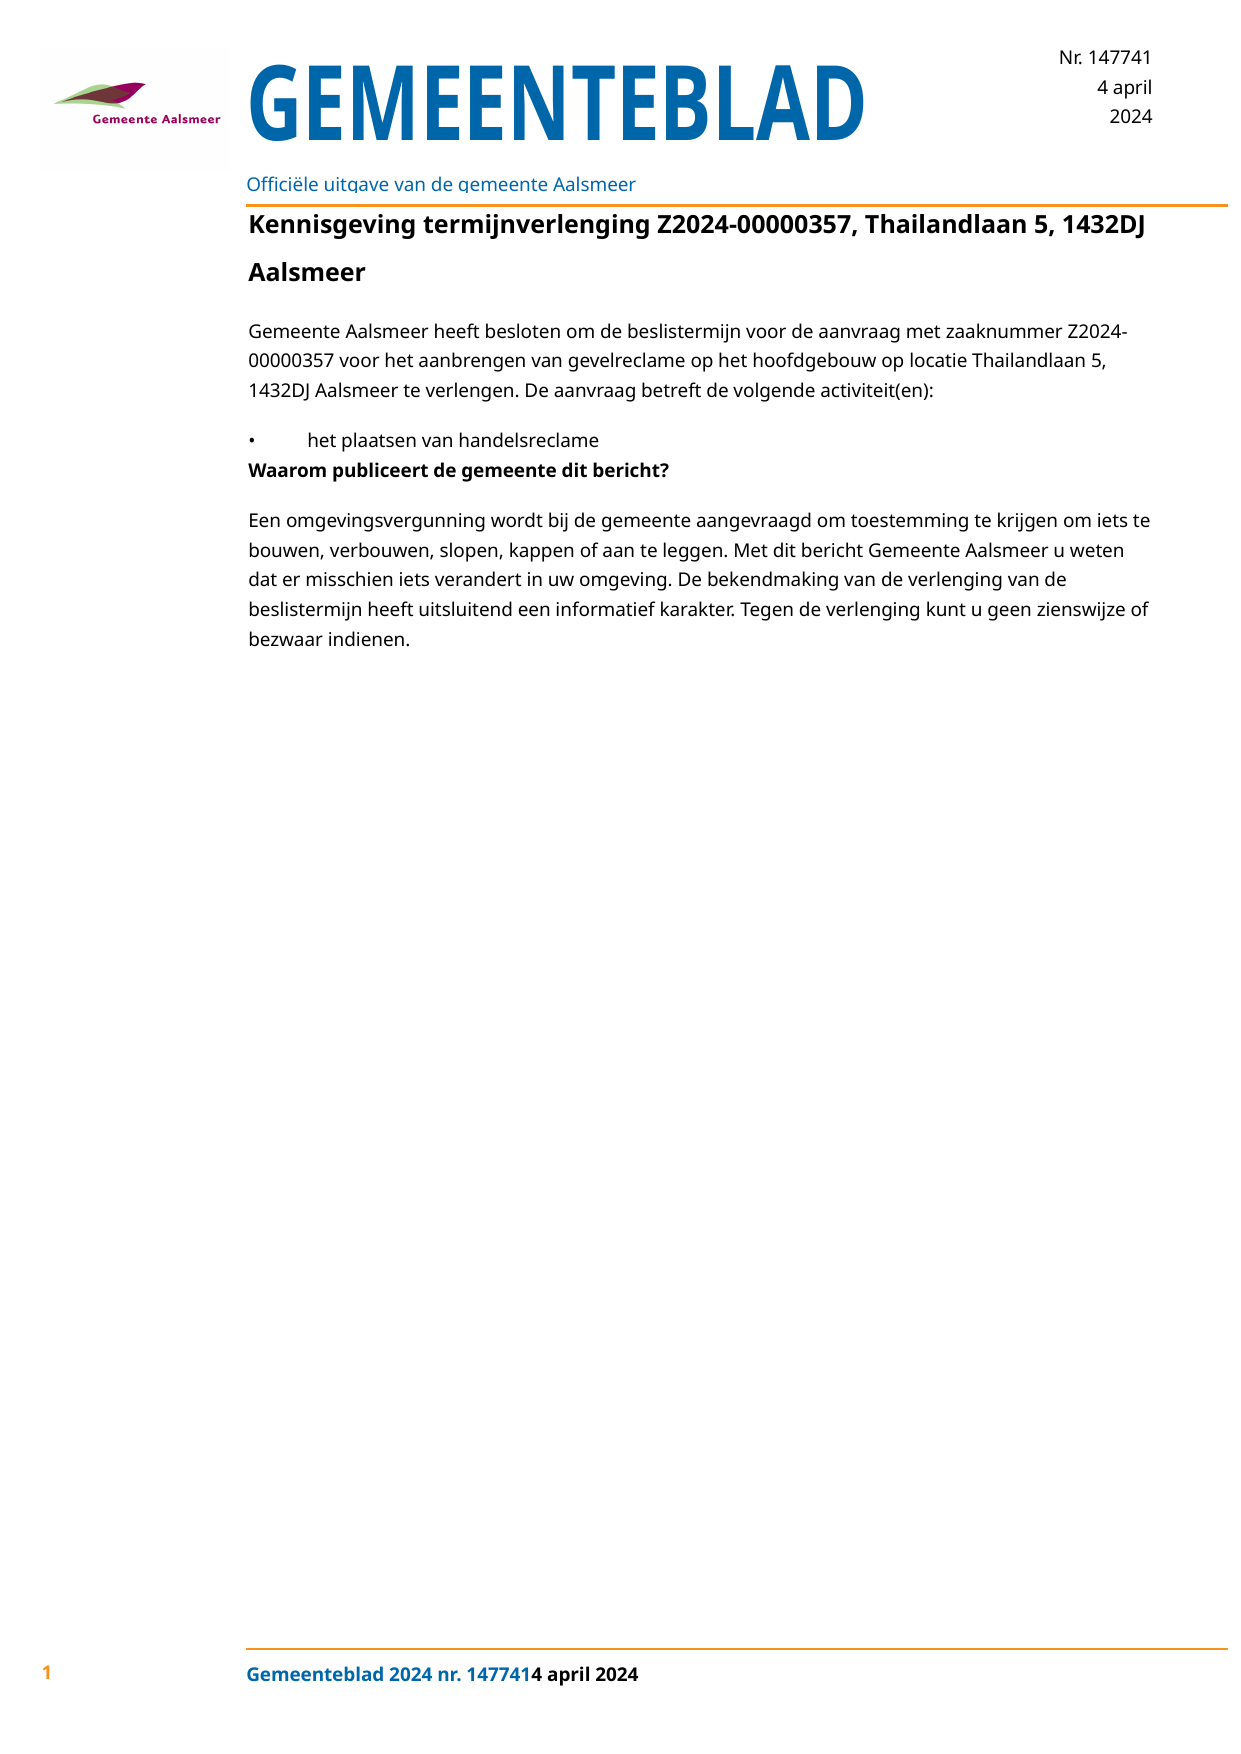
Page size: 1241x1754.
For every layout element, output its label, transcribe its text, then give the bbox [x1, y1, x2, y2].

list het plaatsen van handelsreclame [248, 427, 1152, 453]
text Gemeente Aalsmeer heeft besloten om de beslistermijn voor de aanvraag met zaaknummer Z2024-00000357 voor het aanbrengen van gevelreclame op het hoofdgebouw op locatie Thailandlaan 5, 1432DJ Aalsmeer te verlengen. De aanvraag betreft de volgende activiteit(en): [248, 318, 1152, 403]
text Kennisgeving termijnverlenging Z2024-00000357, Thailandlaan 5, 1432DJ Aalsmeer [248, 207, 1152, 288]
picture [41, 47, 231, 172]
text Waarom publiceert de gemeente dit bericht? [248, 457, 1152, 483]
text Een omgevingsvergunning wordt bij de gemeente aangevraagd om toestemming te krijgen om iets te bouwen, verbouwen, slopen, kappen of aan te leggen. Met dit bericht Gemeente Aalsmeer u weten dat er misschien iets verandert in uw omgeving. De bekendmaking van de verlenging van de beslistermijn heeft uitsluitend een informatief karakter. Tegen de verlenging kunt u geen zienswijze of bezwaar indienen. [248, 507, 1152, 652]
